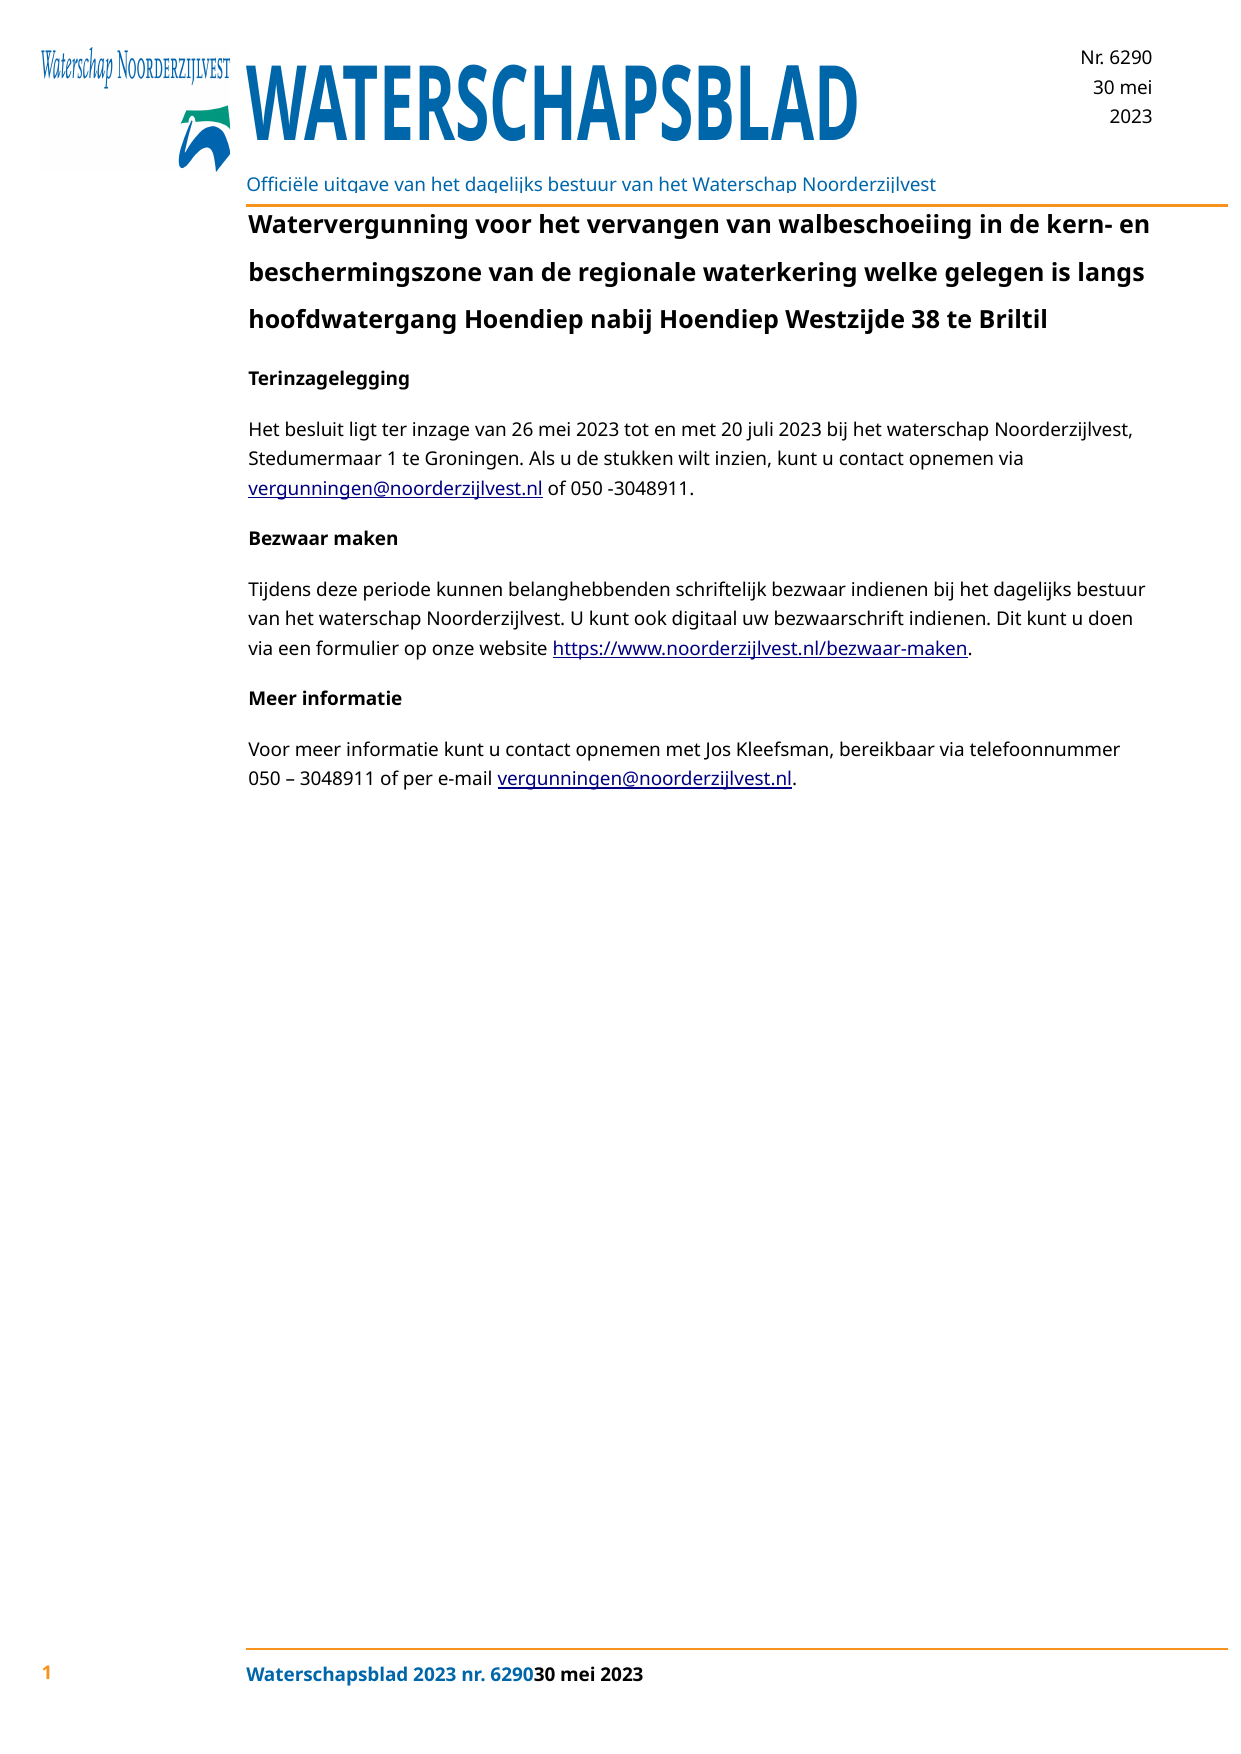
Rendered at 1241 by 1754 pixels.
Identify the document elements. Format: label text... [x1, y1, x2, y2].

text Tijdens deze periode kunnen belanghebbenden schriftelijk bezwaar indienen bij het dagelijks bestuur van het waterschap Noorderzijlvest. U kunt ook digitaal uw bezwaarschrift indienen. Dit kunt u doen via een formulier op onze website https://www.noorderzijlvest.nl/bezwaar-maken. [248, 576, 1152, 661]
text Voor meer informatie kunt u contact opnemen met Jos Kleefsman, bereikbaar via telefoonnummer 050 – 3048911 of per e-mail vergunningen@noorderzijlvest.nl. [248, 736, 1152, 791]
picture [41, 47, 231, 172]
text Watervergunning voor het vervangen van walbeschoeiing in de kern- en beschermingszone van de regionale waterkering welke gelegen is langs hoofdwatergang Hoendiep nabij Hoendiep Westzijde 38 te Briltil [248, 207, 1152, 336]
text Bezwaar maken [248, 526, 1152, 551]
text Terinzagelegging [248, 366, 1152, 391]
text Meer informatie [248, 686, 1152, 711]
text Het besluit ligt ter inzage van 26 mei 2023 tot en met 20 juli 2023 bij het waterschap Noorderzijlvest, Stedumermaar 1 te Groningen. Als u de stukken wilt inzien, kunt u contact opnemen via vergunningen@noorderzijlvest.nl of 050 -3048911. [248, 416, 1152, 501]
